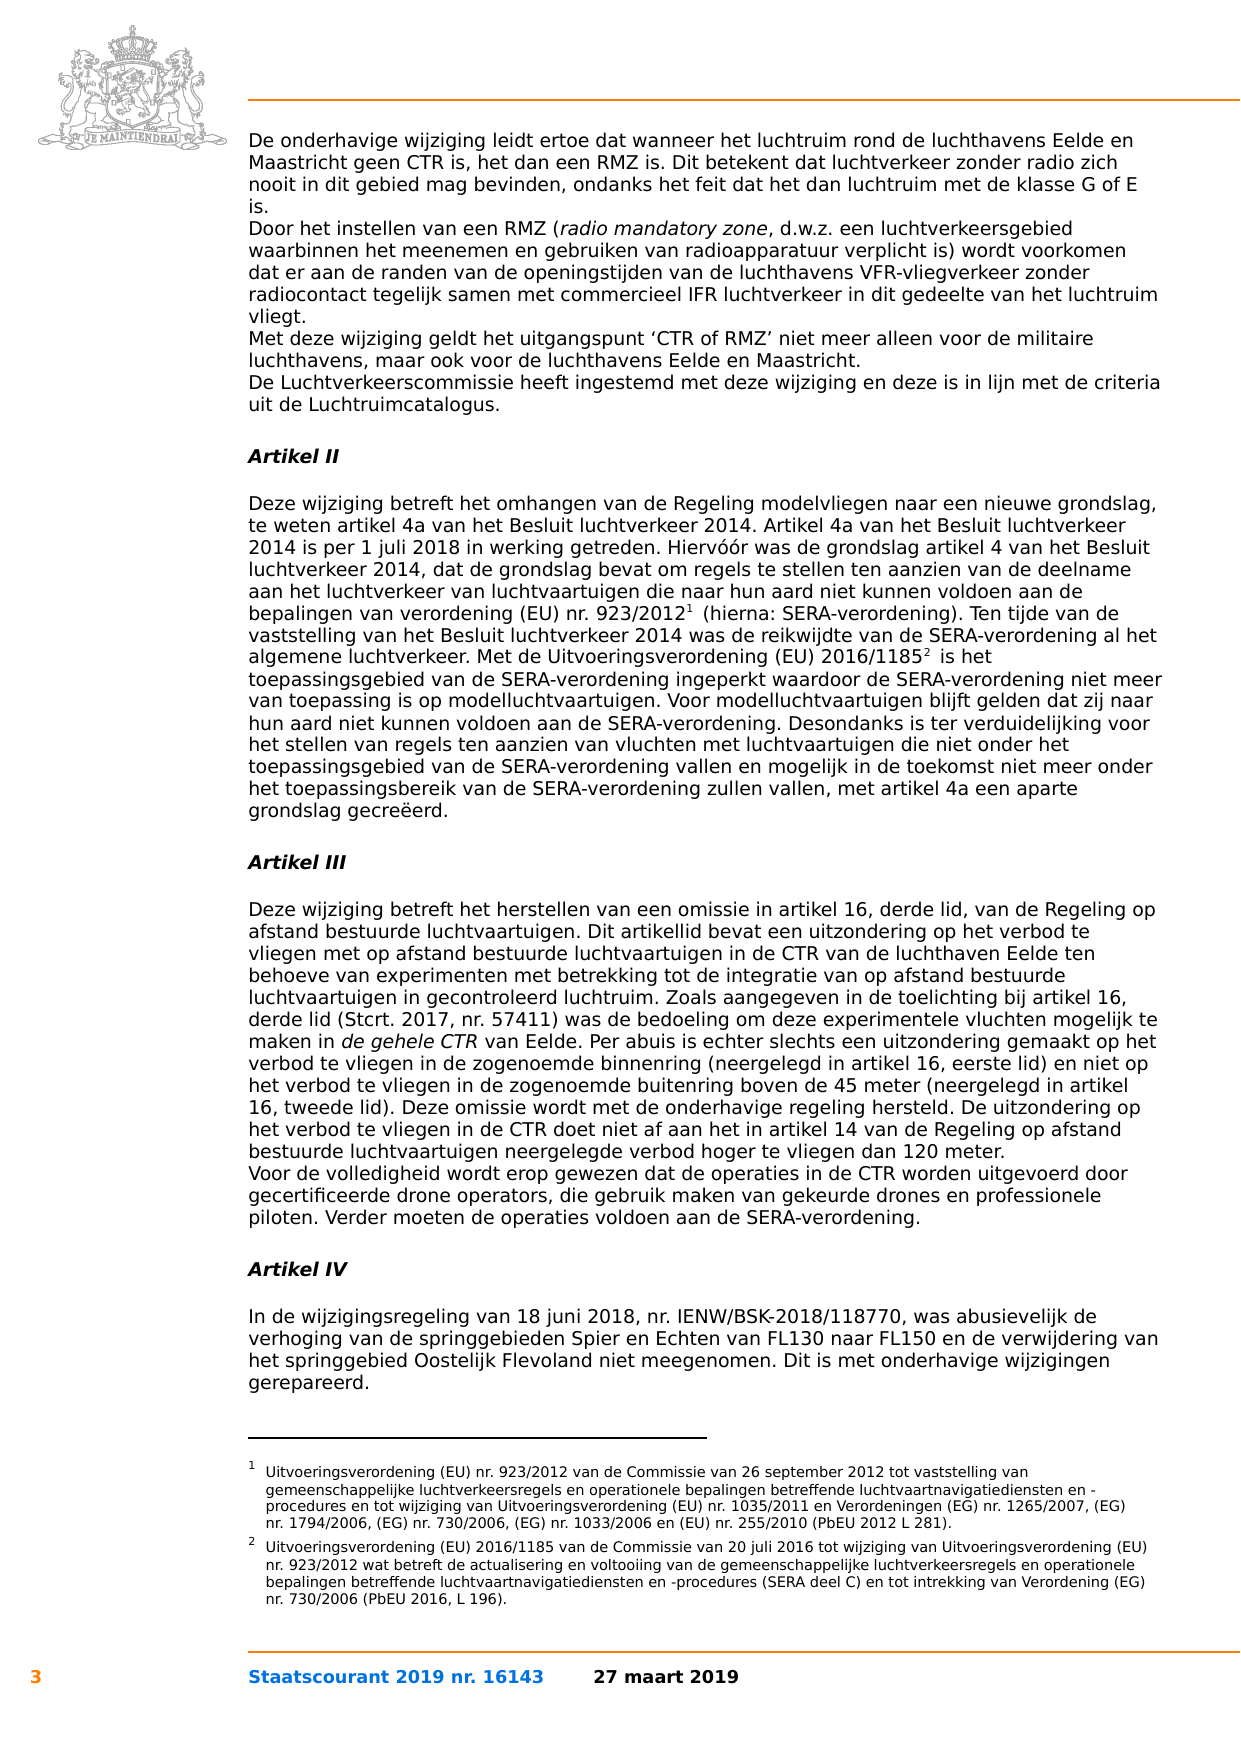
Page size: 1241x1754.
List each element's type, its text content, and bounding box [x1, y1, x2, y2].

text Deze wijziging betreft het herstellen van een omissie in artikel 16, derde lid, van de Regeling op afstand bestuurde luchtvaartuigen. Dit artikellid bevat een uitzondering op het verbod te vliegen met op afstand bestuurde luchtvaartuigen in de CTR van de luchthaven Eelde ten behoeve van experimenten met betrekking tot de integratie van op afstand bestuurde luchtvaartuigen in gecontroleerd luchtruim. Zoals aangegeven in de toelichting bij artikel 16, derde lid (Stcrt. 2017, nr. 57411) was de bedoeling om deze experimentele vluchten mogelijk te maken in de gehele CTR van Eelde. Per abuis is echter slechts een uitzondering gemaakt op het verbod te vliegen in de zogenoemde binnenring (neergelegd in artikel 16, eerste lid) en niet op het verbod te vliegen in de zogenoemde buitenring boven de 45 meter (neergelegd in artikel 16, tweede lid). Deze omissie wordt met de onderhavige regeling hersteld. De uitzondering op het verbod te vliegen in de CTR doet niet af aan het in artikel 14 van de Regeling op afstand bestuurde luchtvaartuigen neergelegde verbod hoger te vliegen dan 120 meter. [248, 899, 1163, 1163]
subtitle Artikel III [248, 852, 1163, 874]
text Met deze wijziging geldt het uitgangspunt ‘CTR of RMZ’ niet meer alleen voor de militaire luchthavens, maar ook voor de luchthavens Eelde en Maastricht. [248, 328, 1163, 372]
text De onderhavige wijziging leidt ertoe dat wanneer het luchtruim rond de luchthavens Eelde en Maastricht geen CTR is, het dan een RMZ is. Dit betekent dat luchtverkeer zonder radio zich nooit in dit gebied mag bevinden, ondanks het feit dat het dan luchtruim met de klasse G of E is. [248, 130, 1163, 218]
text Door het instellen van een RMZ (radio mandatory zone, d.w.z. een luchtverkeersgebied waarbinnen het meenemen en gebruiken van radioapparatuur verplicht is) wordt voorkomen dat er aan de randen van de openingstijden van de luchthavens VFR-vliegverkeer zonder radiocontact tegelijk samen met commercieel IFR luchtverkeer in dit gedeelte van het luchtruim vliegt. [248, 218, 1163, 328]
text Voor de volledigheid wordt erop gewezen dat de operaties in de CTR worden uitgevoerd door gecertificeerde drone operators, die gebruik maken van gekeurde drones en professionele piloten. Verder moeten de operaties voldoen aan de SERA-verordening. [248, 1163, 1163, 1229]
text Uitvoeringsverordening (EU) 2016/1185 van de Commissie van 20 juli 2016 tot wijziging van Uitvoeringsverordening (EU) nr. 923/2012 wat betreft de actualisering en voltooiing van de gemeenschappelijke luchtverkeersregels en operationele bepalingen betreffende luchtvaartnavigatiediensten en -procedures (SERA deel C) en tot intrekking van Verordening (EG) nr. 730/2006 (PbEU 2016, L 196). [248, 1535, 1163, 1608]
text Uitvoeringsverordening (EU) nr. 923/2012 van de Commissie van 26 september 2012 tot vaststelling van gemeenschappelijke luchtverkeersregels en operationele bepalingen betreffende luchtvaartnavigatiediensten en -procedures en tot wijziging van Uitvoeringsverordening (EU) nr. 1035/2011 en Verordeningen (EG) nr. 1265/2007, (EG) nr. 1794/2006, (EG) nr. 730/2006, (EG) nr. 1033/2006 en (EU) nr. 255/2010 (PbEU 2012 L 281). [248, 1459, 1163, 1532]
text Deze wijziging betreft het omhangen van de Regeling modelvliegen naar een nieuwe grondslag, te weten artikel 4a van het Besluit luchtverkeer 2014. Artikel 4a van het Besluit luchtverkeer 2014 is per 1 juli 2018 in werking getreden. Hiervóór was de grondslag artikel 4 van het Besluit luchtverkeer 2014, dat de grondslag bevat om regels te stellen ten aanzien van de deelname aan het luchtverkeer van luchtvaartuigen die naar hun aard niet kunnen voldoen aan de bepalingen van verordening (EU) nr. 923/2012 (hierna: SERA-verordening). Ten tijde van de vaststelling van het Besluit luchtverkeer 2014 was de reikwijdte van de SERA-verordening al het algemene luchtverkeer. Met de Uitvoeringsverordening (EU) 2016/1185 is het toepassingsgebied van de SERA-verordening ingeperkt waardoor de SERA-verordening niet meer van toepassing is op modelluchtvaartuigen. Voor modelluchtvaartuigen blijft gelden dat zij naar hun aard niet kunnen voldoen aan de SERA-verordening. Desondanks is ter verduidelijking voor het stellen van regels ten aanzien van vluchten met luchtvaartuigen die niet onder het toepassingsgebied van de SERA-verordening vallen en mogelijk in de toekomst niet meer onder het toepassingsbereik van de SERA-verordening zullen vallen, met artikel 4a een aparte grondslag gecreëerd. [248, 493, 1163, 822]
text In de wijzigingsregeling van 18 juni 2018, nr. IENW/BSK-2018/118770, was abusievelijk de verhoging van de springgebieden Spier en Echten van FL130 naar FL150 en de verwijdering van het springgebied Oostelijk Flevoland niet meegenomen. Dit is met onderhavige wijzigingen gerepareerd. [248, 1306, 1163, 1394]
picture [38, 25, 227, 150]
text De Luchtverkeerscommissie heeft ingestemd met deze wijziging en deze is in lijn met de criteria uit de Luchtruimcatalogus. [248, 372, 1163, 416]
subtitle Artikel II [248, 446, 1163, 468]
subtitle Artikel IV [248, 1259, 1163, 1281]
